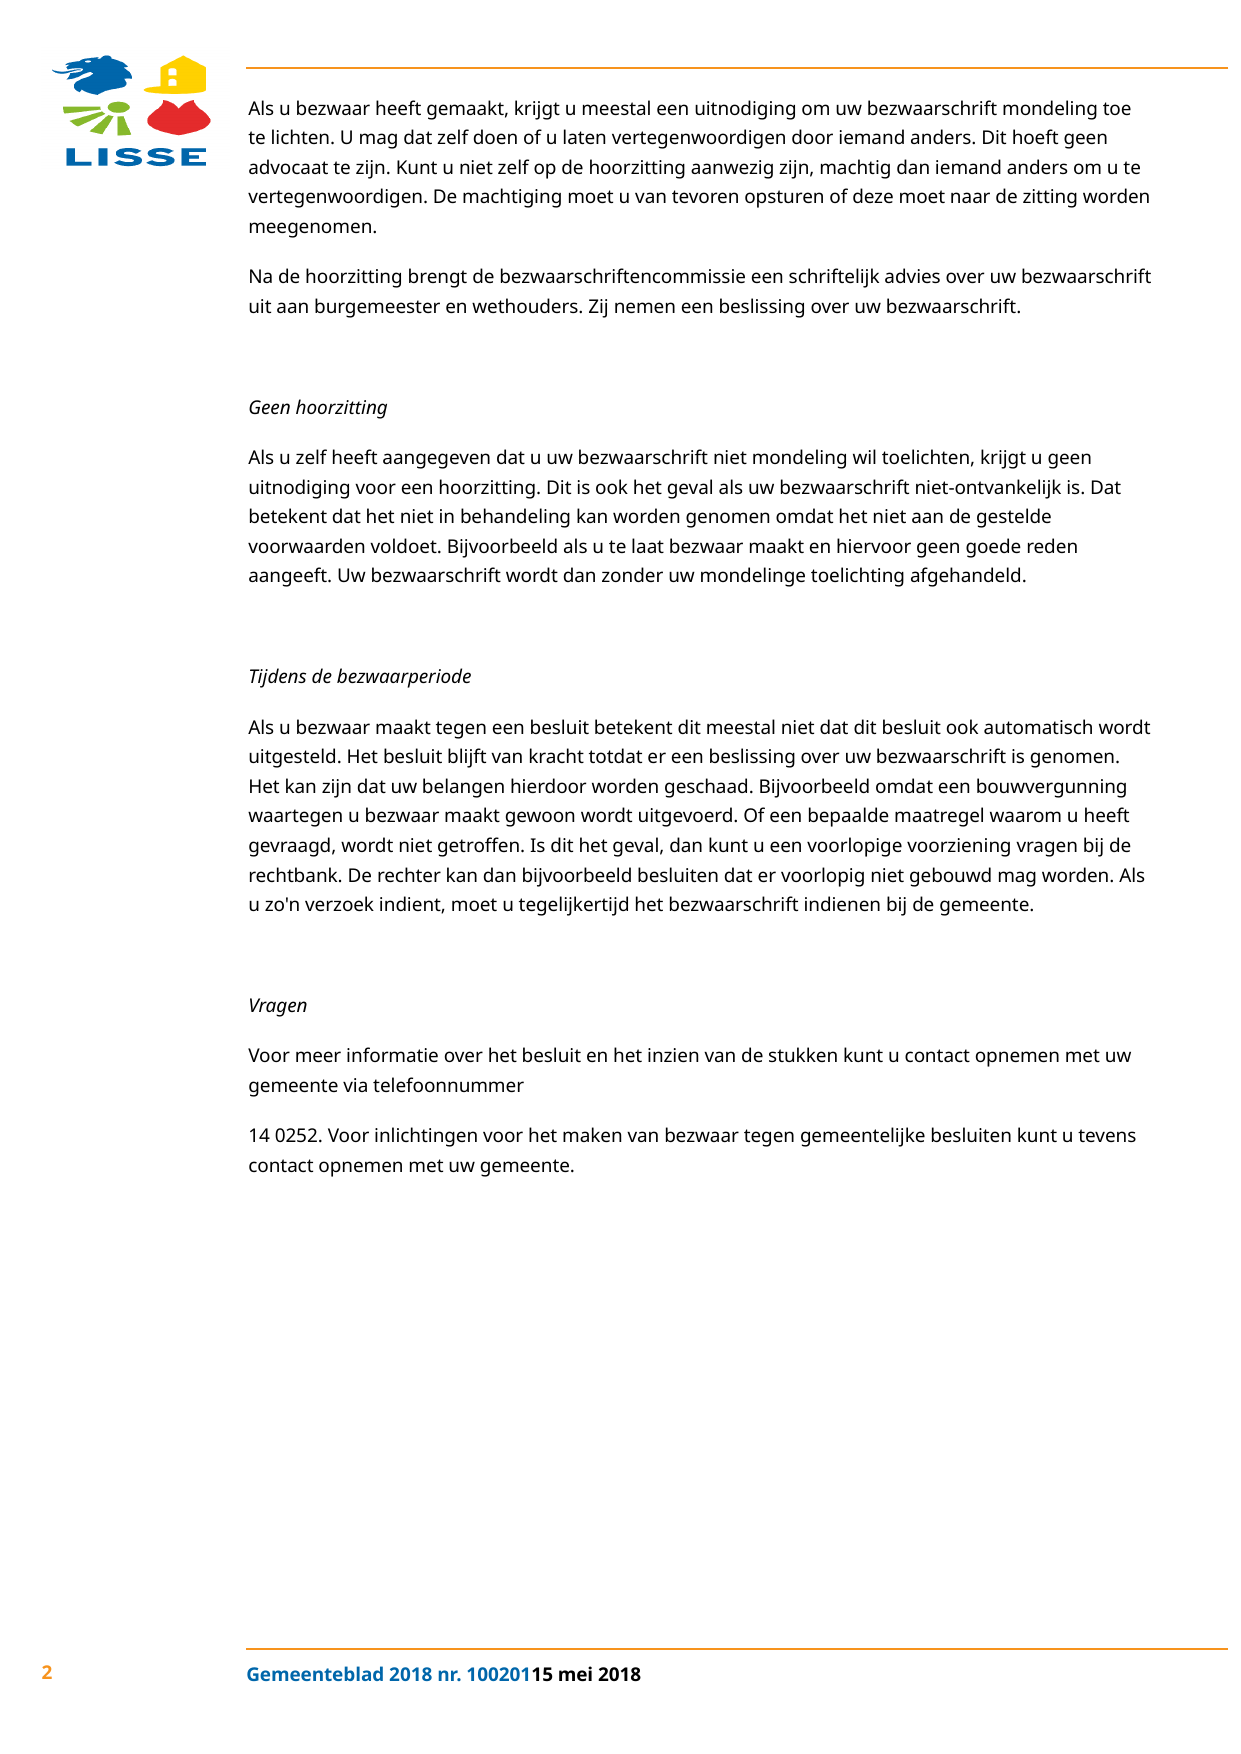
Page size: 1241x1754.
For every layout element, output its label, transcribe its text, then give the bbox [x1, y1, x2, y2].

text Voor meer informatie over het besluit en het inzien van de stukken kunt u contact opnemen met uw gemeente via telefoonnummer [248, 1043, 1152, 1098]
text Tijdens de bezwaarperiode [248, 663, 1152, 689]
text Geen hoorzitting [248, 394, 1152, 420]
text 14 0252. Voor inlichtingen voor het maken van bezwaar tegen gemeentelijke besluiten kunt u tevens contact opnemen met uw gemeente. [248, 1123, 1152, 1178]
text Als u bezwaar maakt tegen een besluit betekent dit meestal niet dat dit besluit ook automatisch wordt uitgesteld. Het besluit blijft van kracht totdat er een beslissing over uw bezwaarschrift is genomen. Het kan zijn dat uw belangen hierdoor worden geschaad. Bijvoorbeeld omdat een bouwvergunning waartegen u bezwaar maakt gewoon wordt uitgevoerd. Of een bepaalde maatregel waarom u heeft gevraagd, wordt niet getroffen. Is dit het geval, dan kunt u een voorlopige voorziening vragen bij de rechtbank. De rechter kan dan bijvoorbeeld besluiten dat er voorlopig niet gebouwd mag worden. Als u zo'n verzoek indient, moet u tegelijkertijd het bezwaarschrift indienen bij de gemeente. [248, 714, 1152, 917]
text Als u zelf heeft aangegeven dat u uw bezwaarschrift niet mondeling wil toelichten, krijgt u geen uitnodiging voor een hoorzitting. Dit is ook het geval als uw bezwaarschrift niet-ontvankelijk is. Dat betekent dat het niet in behandeling kan worden genomen omdat het niet aan de gestelde voorwaarden voldoet. Bijvoorbeeld als u te laat bezwaar maakt en hiervoor geen goede reden aangeeft. Uw bezwaarschrift wordt dan zonder uw mondelinge toelichting afgehandeld. [248, 444, 1152, 588]
picture [41, 47, 231, 172]
text Als u bezwaar heeft gemaakt, krijgt u meestal een uitnodiging om uw bezwaarschrift mondeling toe te lichten. U mag dat zelf doen of u laten vertegenwoordigen door iemand anders. Dit hoeft geen advocaat te zijn. Kunt u niet zelf op de hoorzitting aanwezig zijn, machtig dan iemand anders om u te vertegenwoordigen. De machtiging moet u van tevoren opsturen of deze moet naar de zitting worden meegenomen. [248, 95, 1152, 239]
text Na de hoorzitting brengt de bezwaarschriftencommissie een schriftelijk advies over uw bezwaarschrift uit aan burgemeester en wethouders. Zij nemen een beslissing over uw bezwaarschrift. [248, 263, 1152, 319]
text Vragen [248, 992, 1152, 1018]
